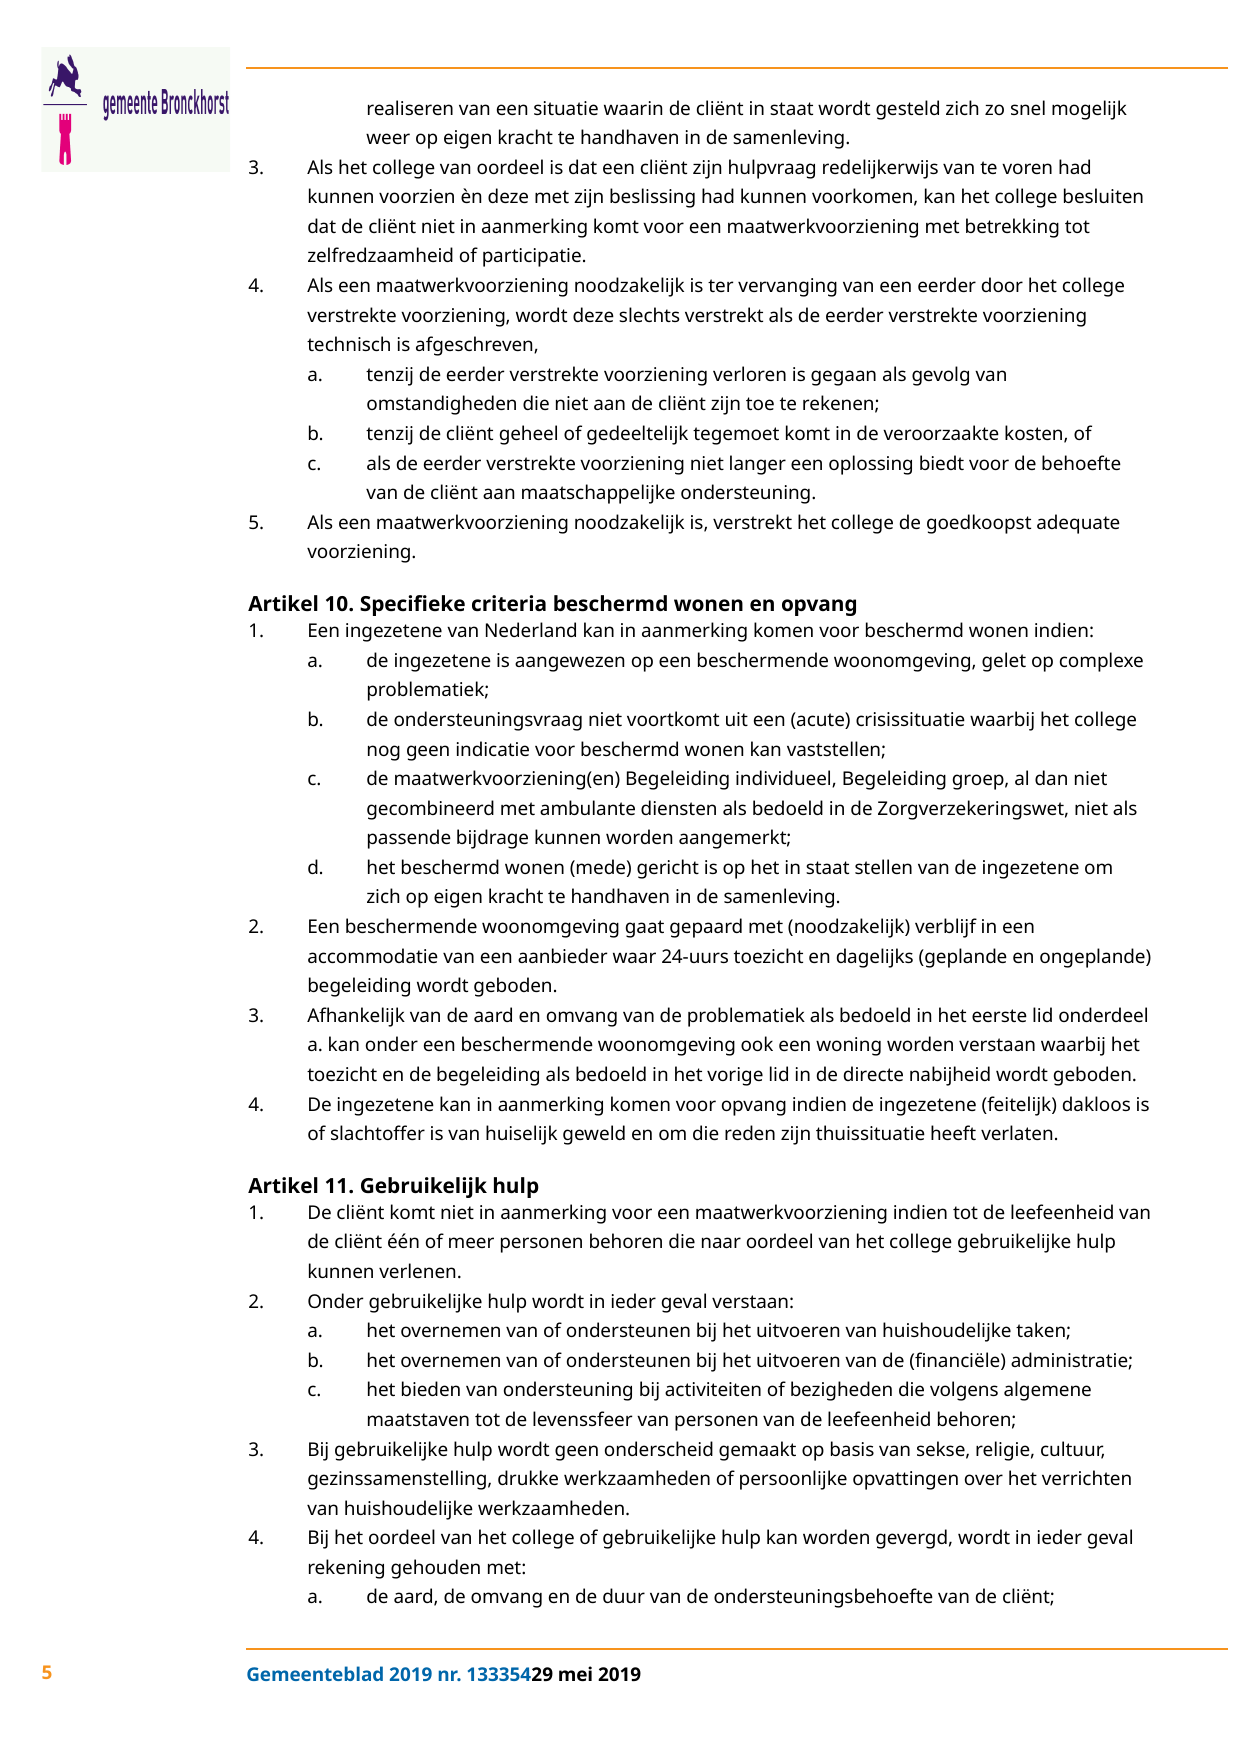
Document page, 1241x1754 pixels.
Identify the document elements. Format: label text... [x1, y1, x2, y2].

list Een beschermende woonomgeving gaat gepaard met (noodzakelijk) verblijf in een accommodatie van een aanbieder waar 24-uurs toezicht en dagelijks (geplande en ongeplande) begeleiding wordt geboden. [248, 913, 1152, 998]
list de ingezetene is aangewezen op een beschermende woonomgeving, gelet op complexe problematiek; [307, 647, 1152, 702]
list het overnemen van of ondersteunen bij het uitvoeren van huishoudelijke taken; [307, 1317, 1152, 1343]
list de aard, de omvang en de duur van de ondersteuningsbehoefte van de cliënt; [307, 1584, 1152, 1609]
text Artikel 11. Gebruikelijk hulp [248, 1171, 1152, 1199]
picture [41, 47, 231, 172]
list tenzij de cliënt geheel of gedeeltelijk tegemoet komt in de veroorzaakte kosten, of [307, 420, 1152, 446]
list Als een maatwerkvoorziening noodzakelijk is ter vervanging van een eerder door het college verstrekte voorziening, wordt deze slechts verstrekt als de eerder verstrekte voorziening technisch is afgeschreven, [248, 272, 1152, 357]
list Een ingezetene van Nederland kan in aanmerking komen voor beschermd wonen indien: [248, 617, 1152, 643]
list Als een maatwerkvoorziening noodzakelijk is, verstrekt het college de goedkoopst adequate voorziening. [248, 509, 1152, 564]
list De cliënt komt niet in aanmerking voor een maatwerkvoorziening indien tot de leefeenheid van de cliënt één of meer personen behoren die naar oordeel van het college gebruikelijke hulp kunnen verlenen. [248, 1199, 1152, 1284]
list de maatwerkvoorziening(en) Begeleiding individueel, Begeleiding groep, al dan niet gecombineerd met ambulante diensten als bedoeld in de Zorgverzekeringswet, niet als passende bijdrage kunnen worden aangemerkt; [307, 765, 1152, 850]
list Als het college van oordeel is dat een cliënt zijn hulpvraag redelijkerwijs van te voren had kunnen voorzien èn deze met zijn beslissing had kunnen voorkomen, kan het college besluiten dat de cliënt niet in aanmerking komt voor een maatwerkvoorziening met betrekking tot zelfredzaamheid of participatie. [248, 154, 1152, 268]
text Artikel 10. Specifieke criteria beschermd wonen en opvang [248, 589, 1152, 617]
list als de eerder verstrekte voorziening niet langer een oplossing biedt voor de behoefte van de cliënt aan maatschappelijke ondersteuning. [307, 450, 1152, 505]
list realiseren van een situatie waarin de cliënt in staat wordt gesteld zich zo snel mogelijk weer op eigen kracht te handhaven in de samenleving. [307, 95, 1152, 150]
list het overnemen van of ondersteunen bij het uitvoeren van de (financiële) administratie; [307, 1347, 1152, 1373]
list Bij het oordeel van het college of gebruikelijke hulp kan worden gevergd, wordt in ieder geval rekening gehouden met: [248, 1524, 1152, 1580]
list Onder gebruikelijke hulp wordt in ieder geval verstaan: [248, 1288, 1152, 1314]
list De ingezetene kan in aanmerking komen voor opvang indien de ingezetene (feitelijk) dakloos is of slachtoffer is van huiselijk geweld en om die reden zijn thuissituatie heeft verlaten. [248, 1091, 1152, 1146]
list het beschermd wonen (mede) gericht is op het in staat stellen van de ingezetene om zich op eigen kracht te handhaven in de samenleving. [307, 854, 1152, 909]
list tenzij de eerder verstrekte voorziening verloren is gegaan als gevolg van omstandigheden die niet aan de cliënt zijn toe te rekenen; [307, 361, 1152, 416]
list de ondersteuningsvraag niet voortkomt uit een (acute) crisissituatie waarbij het college nog geen indicatie voor beschermd wonen kan vaststellen; [307, 706, 1152, 761]
list Bij gebruikelijke hulp wordt geen onderscheid gemaakt op basis van sekse, religie, cultuur, gezinssamenstelling, drukke werkzaamheden of persoonlijke opvattingen over het verrichten van huishoudelijke werkzaamheden. [248, 1436, 1152, 1521]
list Afhankelijk van de aard en omvang van de problematiek als bedoeld in het eerste lid onderdeel a. kan onder een beschermende woonomgeving ook een woning worden verstaan waarbij het toezicht en de begeleiding als bedoeld in het vorige lid in de directe nabijheid wordt geboden. [248, 1002, 1152, 1087]
list het bieden van ondersteuning bij activiteiten of bezigheden die volgens algemene maatstaven tot de levenssfeer van personen van de leefeenheid behoren; [307, 1377, 1152, 1432]
